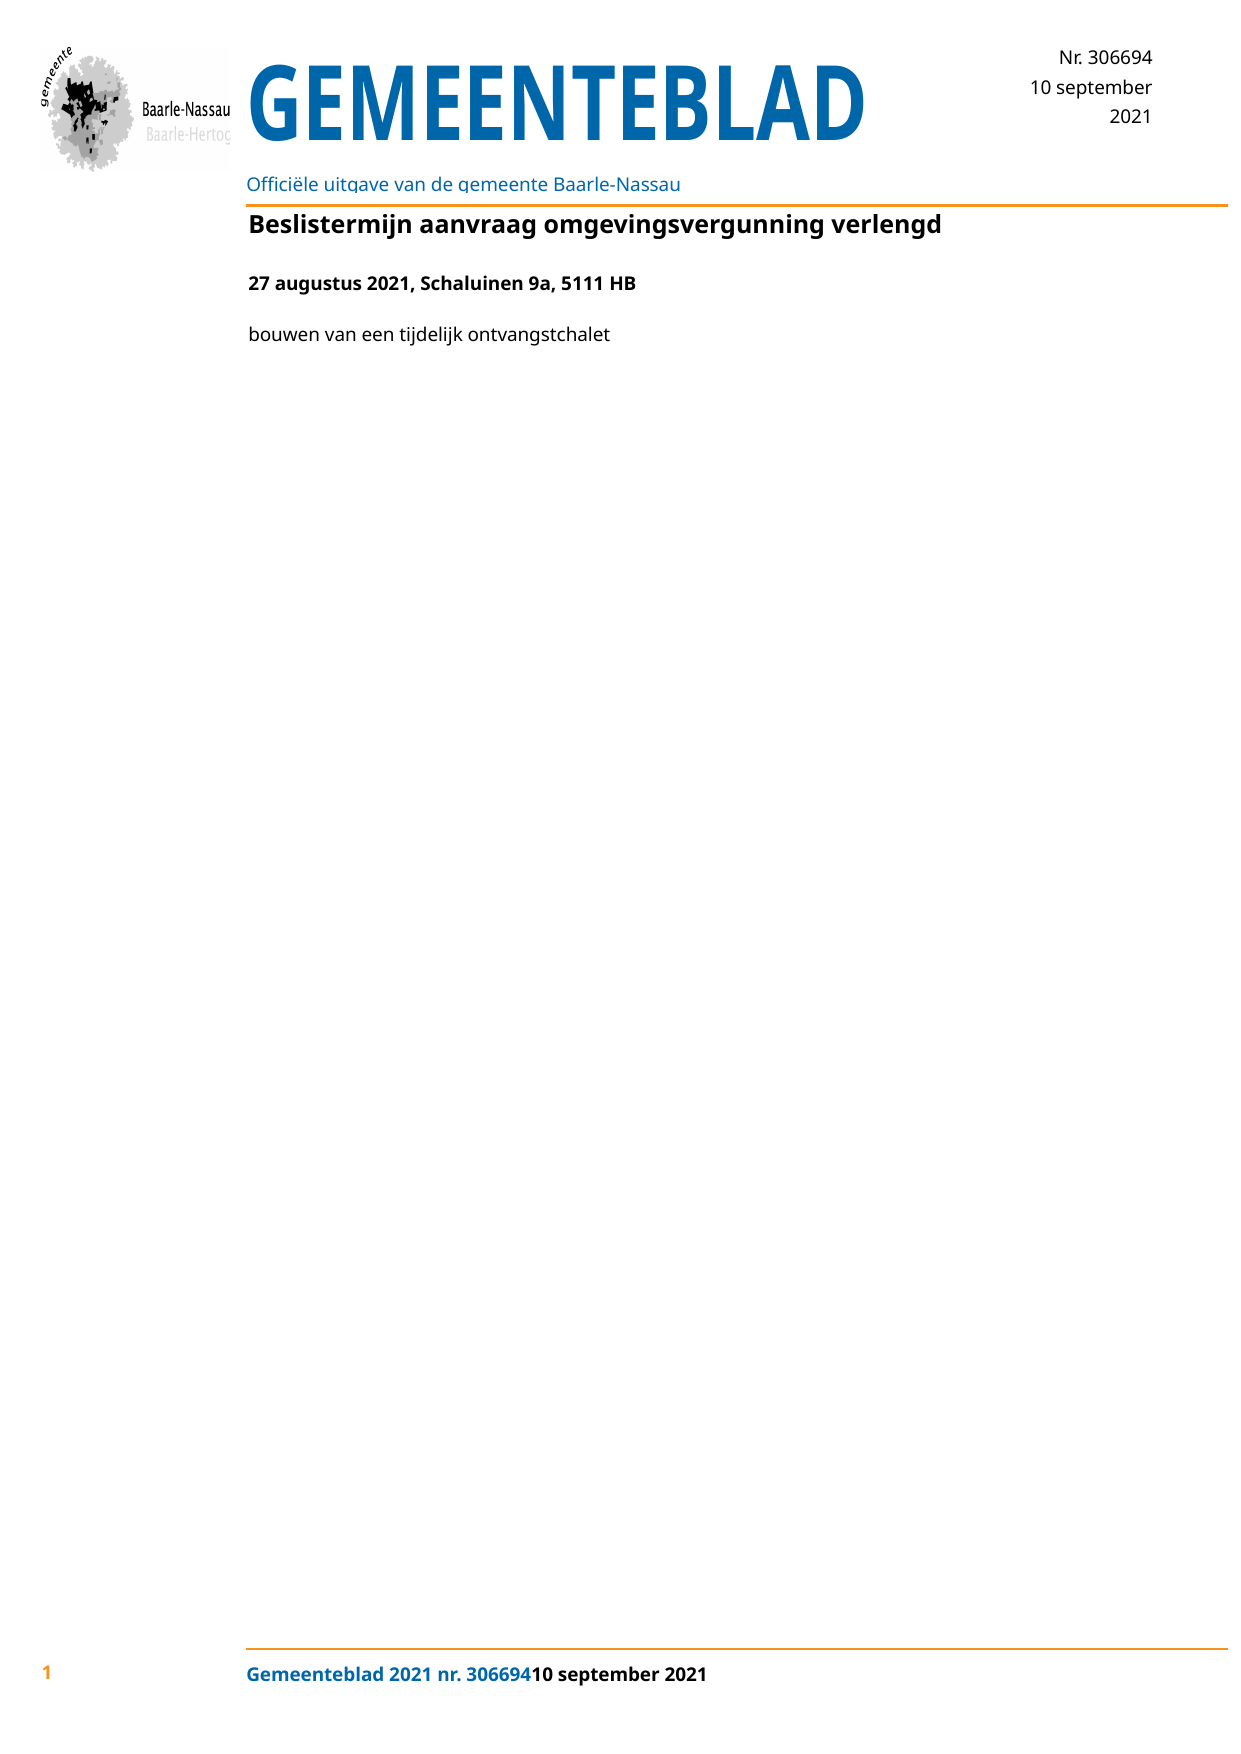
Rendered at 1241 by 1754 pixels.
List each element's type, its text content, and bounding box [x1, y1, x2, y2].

picture [41, 47, 231, 172]
text bouwen van een tijdelijk ontvangstchalet [248, 321, 1152, 346]
text 27 augustus 2021, Schaluinen 9a, 5111 HB [248, 270, 1152, 296]
text Beslistermijn aanvraag omgevingsvergunning verlengd [248, 207, 1152, 241]
